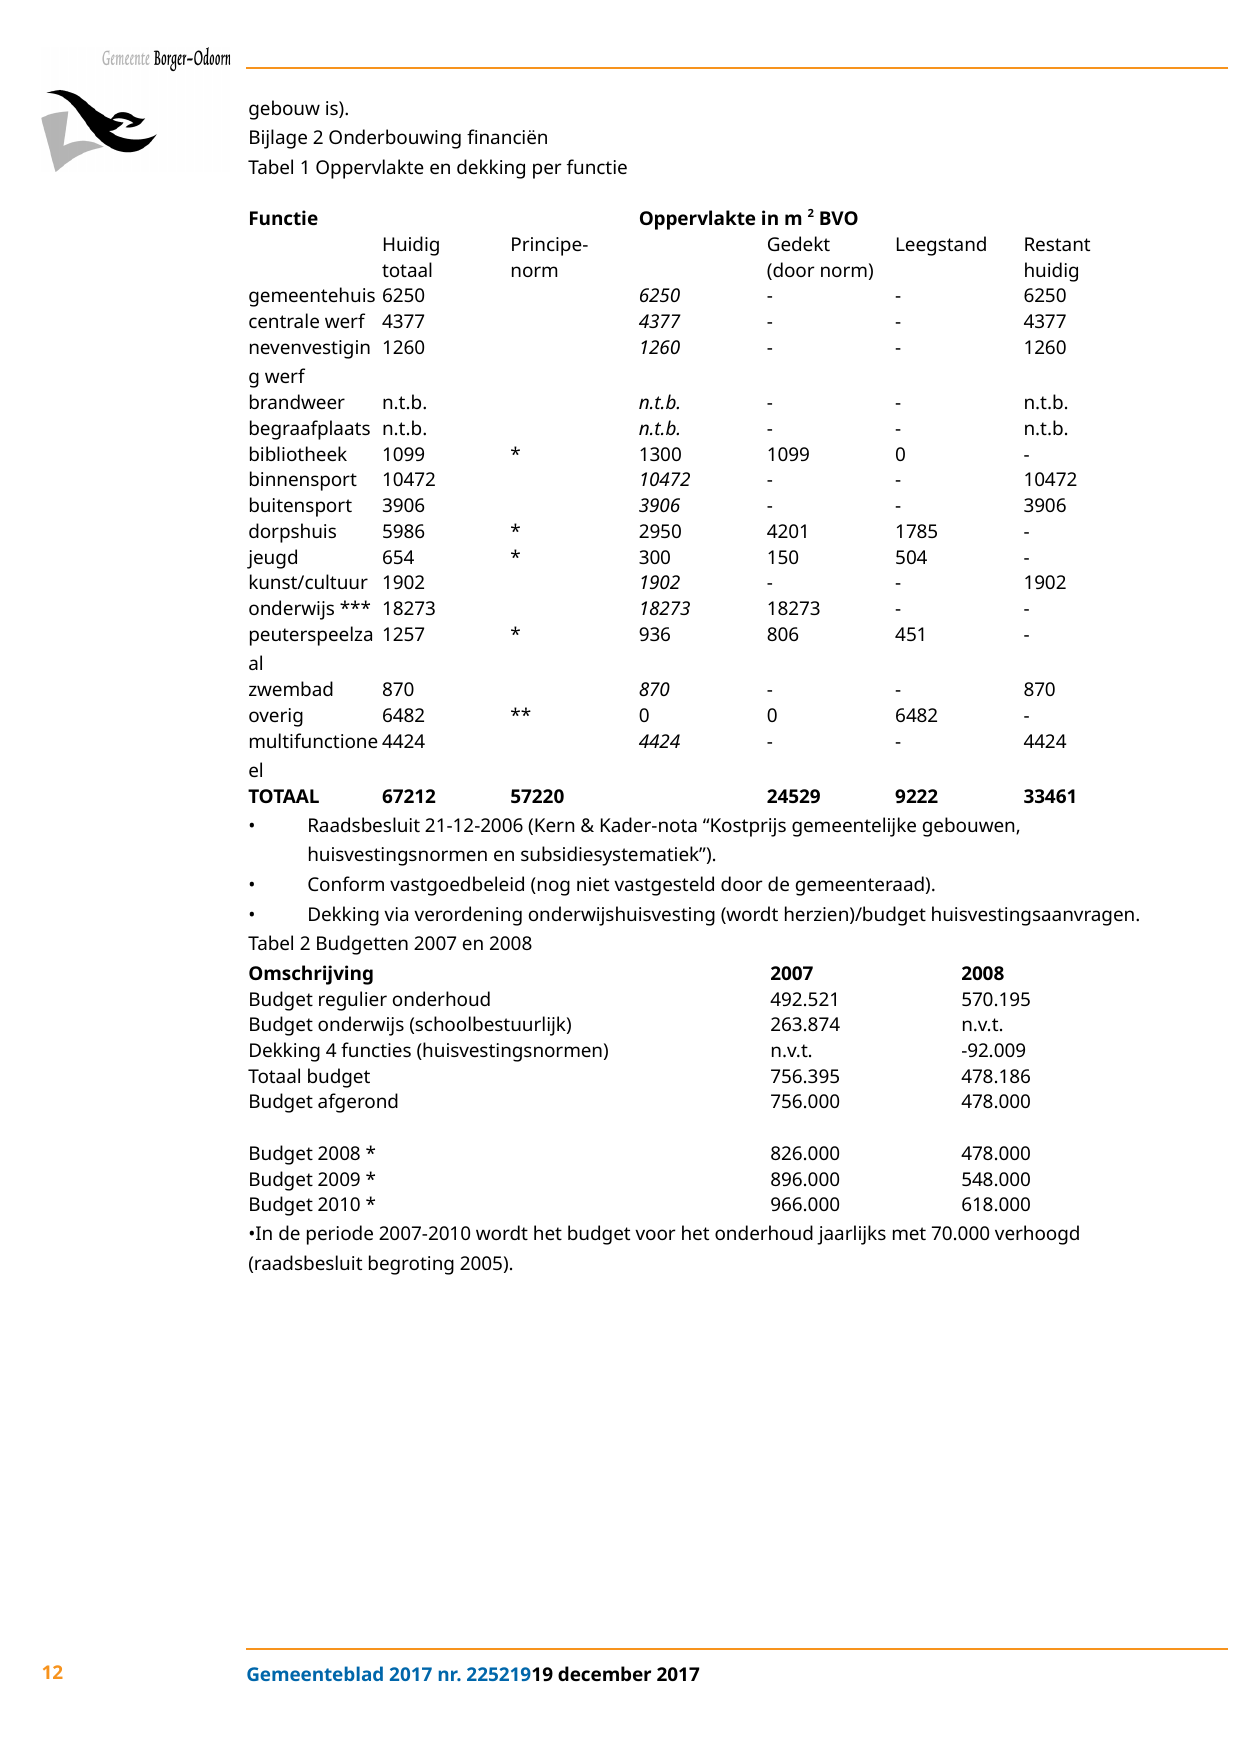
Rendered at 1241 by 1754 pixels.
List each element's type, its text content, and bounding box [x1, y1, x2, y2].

table_cell 5986 [382, 518, 510, 544]
table_cell 4377 [382, 309, 510, 334]
table_cell binnensport [248, 467, 382, 492]
table_cell [1023, 206, 1152, 231]
table_cell - [1023, 595, 1152, 621]
table_cell - [895, 493, 1023, 518]
table_cell - [895, 334, 1023, 389]
table_cell [510, 728, 638, 783]
table_cell - [895, 390, 1023, 415]
table_cell 0 [639, 702, 767, 728]
table_cell 24529 [767, 783, 895, 809]
table_cell [639, 257, 767, 283]
table_cell begraafplaats [248, 415, 382, 441]
table_cell Functie [248, 206, 382, 231]
table_cell [248, 231, 382, 257]
table_cell [382, 180, 510, 206]
table_cell onderwijs *** [248, 595, 382, 621]
table_cell multifunctioneel [248, 728, 382, 783]
table_cell Restant [1023, 231, 1152, 257]
table_cell nevenvestiging werf [248, 334, 382, 389]
table_cell n.v.t. [770, 1037, 961, 1063]
table_cell 6482 [895, 702, 1023, 728]
table_cell 451 [895, 621, 1023, 676]
table_cell peuterspeelzaal [248, 621, 382, 676]
table_cell n.t.b. [382, 390, 510, 415]
table_cell 478.000 [961, 1089, 1152, 1114]
table_cell - [895, 595, 1023, 621]
table_cell 3906 [639, 493, 767, 518]
table_cell 6250 [382, 283, 510, 308]
list Dekking via verordening onderwijshuisvesting (wordt herzien)/budget huisvestingsaanvragen. [248, 901, 1152, 927]
table_cell Oppervlakte in m 2 BVO [639, 206, 1023, 231]
table_cell - [767, 676, 895, 702]
table_cell 300 [639, 544, 767, 569]
table_cell -92.009 [961, 1037, 1152, 1063]
table_cell 1099 [382, 441, 510, 467]
table_cell 936 [639, 621, 767, 676]
table_header Tabel 1 Oppervlakte en dekking per functie [248, 154, 767, 180]
table_cell - [895, 309, 1023, 334]
table_cell - [767, 309, 895, 334]
table_cell [510, 493, 638, 518]
table_header [895, 154, 1023, 180]
table_cell [248, 180, 382, 206]
table_cell 4424 [382, 728, 510, 783]
list Conform vastgoedbeleid (nog niet vastgesteld door de gemeenteraad). [248, 871, 1152, 897]
table_cell [767, 180, 895, 206]
table_cell - [895, 283, 1023, 308]
table_cell 3906 [1023, 493, 1152, 518]
table_cell [510, 570, 638, 595]
table_cell norm [510, 257, 638, 283]
table_cell [895, 180, 1023, 206]
table_cell buitensport [248, 493, 382, 518]
table_cell 33461 [1023, 783, 1152, 809]
table_cell - [895, 467, 1023, 492]
table_cell 263.874 [770, 1012, 961, 1037]
table_cell 4424 [1023, 728, 1152, 783]
table_cell * [510, 544, 638, 569]
table_cell - [895, 570, 1023, 595]
table_cell 896.000 [770, 1166, 961, 1192]
table_cell overig [248, 702, 382, 728]
table_cell 570.195 [961, 986, 1152, 1012]
table_cell [510, 309, 638, 334]
table_cell - [767, 467, 895, 492]
table_cell Budget regulier onderhoud [248, 986, 770, 1012]
table_header [767, 154, 895, 180]
table_cell [510, 180, 638, 206]
table_cell 654 [382, 544, 510, 569]
table_cell [639, 180, 767, 206]
table_cell centrale werf [248, 309, 382, 334]
table_cell 618.000 [961, 1192, 1152, 1217]
table_cell - [1023, 621, 1152, 676]
table_cell Budget afgerond [248, 1089, 770, 1114]
table_header [1023, 154, 1152, 180]
table_cell [770, 1115, 961, 1140]
table_cell TOTAAL [248, 783, 382, 809]
list Raadsbesluit 21-12-2006 (Kern & Kader-nota “Kostprijs gemeentelijke gebouwen, huisvestingsnormen en subsidiesystematiek”). [248, 812, 1152, 867]
table_cell Budget 2010 * [248, 1192, 770, 1217]
table_cell [248, 257, 382, 283]
table_cell n.t.b. [639, 390, 767, 415]
table_cell [510, 467, 638, 492]
table_cell [1023, 180, 1152, 206]
table_cell [510, 206, 638, 231]
table_cell 6250 [1023, 283, 1152, 308]
table_cell - [1023, 441, 1152, 467]
table_cell 10472 [639, 467, 767, 492]
table_cell jeugd [248, 544, 382, 569]
table_cell Dekking 4 functies (huisvestingsnormen) [248, 1037, 770, 1063]
table_cell 9222 [895, 783, 1023, 809]
table_cell brandweer [248, 390, 382, 415]
table_cell [510, 390, 638, 415]
table_cell Budget onderwijs (schoolbestuurlijk) [248, 1012, 770, 1037]
table_cell 1260 [639, 334, 767, 389]
table_cell 1260 [382, 334, 510, 389]
table_cell 870 [382, 676, 510, 702]
table_cell 756.000 [770, 1089, 961, 1114]
table_cell Budget 2008 * [248, 1140, 770, 1166]
table_header 2007 [770, 960, 961, 986]
table_cell - [767, 728, 895, 783]
text •In de periode 2007-2010 wordt het budget voor het onderhoud jaarlijks met 70.000 verhoogd (raadsbesluit begroting 2005). [248, 1221, 1152, 1276]
table_cell 18273 [639, 595, 767, 621]
text Bijlage 2 Onderbouwing financiën [248, 124, 1152, 150]
table_header Omschrijving [248, 960, 770, 986]
table_cell 0 [895, 441, 1023, 467]
table_cell 870 [1023, 676, 1152, 702]
table_cell 1902 [382, 570, 510, 595]
table_header 2008 [961, 960, 1152, 986]
table_cell [895, 257, 1023, 283]
table_cell 1785 [895, 518, 1023, 544]
table_cell Budget 2009 * [248, 1166, 770, 1192]
table_cell n.v.t. [961, 1012, 1152, 1037]
table_cell dorpshuis [248, 518, 382, 544]
table_cell 4424 [639, 728, 767, 783]
table_cell * [510, 518, 638, 544]
table_cell 18273 [382, 595, 510, 621]
table_cell 6250 [639, 283, 767, 308]
table_cell 1257 [382, 621, 510, 676]
table_cell 1902 [1023, 570, 1152, 595]
table_cell 0 [767, 702, 895, 728]
table_cell [510, 334, 638, 389]
table_cell 1902 [639, 570, 767, 595]
table_cell 756.395 [770, 1063, 961, 1089]
table_cell 10472 [382, 467, 510, 492]
table_cell [510, 283, 638, 308]
table_cell zwembad [248, 676, 382, 702]
table_cell - [1023, 702, 1152, 728]
table_cell 18273 [767, 595, 895, 621]
table_cell kunst/cultuur [248, 570, 382, 595]
table_cell - [1023, 544, 1152, 569]
table_cell 1300 [639, 441, 767, 467]
table_cell 10472 [1023, 467, 1152, 492]
table_cell 478.186 [961, 1063, 1152, 1089]
table_cell 870 [639, 676, 767, 702]
table_cell [510, 415, 638, 441]
table_cell 1099 [767, 441, 895, 467]
table_cell n.t.b. [639, 415, 767, 441]
table_cell n.t.b. [1023, 390, 1152, 415]
table_cell Principe- [510, 231, 767, 257]
table_cell 2950 [639, 518, 767, 544]
table_cell 504 [895, 544, 1023, 569]
table_cell - [895, 415, 1023, 441]
table_cell gemeentehuis [248, 283, 382, 308]
table_cell [510, 676, 638, 702]
table_cell ** [510, 702, 638, 728]
table_cell - [895, 728, 1023, 783]
table_cell 548.000 [961, 1166, 1152, 1192]
table_cell [382, 206, 510, 231]
table_cell (door norm) [767, 257, 895, 283]
table_cell - [767, 493, 895, 518]
table_cell 57220 [510, 783, 767, 809]
table_cell 492.521 [770, 986, 961, 1012]
table_cell 150 [767, 544, 895, 569]
table_cell * [510, 441, 638, 467]
table_cell Huidig [382, 231, 510, 257]
table_cell 3906 [382, 493, 510, 518]
table_cell - [895, 676, 1023, 702]
table_cell 4377 [1023, 309, 1152, 334]
table_cell bibliotheek [248, 441, 382, 467]
text Tabel 2 Budgetten 2007 en 2008 [248, 930, 1152, 956]
picture [41, 47, 231, 172]
table_cell - [767, 570, 895, 595]
table_cell 806 [767, 621, 895, 676]
table_cell totaal [382, 257, 510, 283]
table_cell [248, 1115, 770, 1140]
table_cell n.t.b. [382, 415, 510, 441]
table_cell [510, 595, 638, 621]
text gebouw is). [248, 95, 1152, 121]
table_cell 1260 [1023, 334, 1152, 389]
table_cell Totaal budget [248, 1063, 770, 1089]
table_cell huidig [1023, 257, 1152, 283]
table_cell Gedekt [767, 231, 895, 257]
table_cell [961, 1115, 1152, 1140]
table_cell n.t.b. [1023, 415, 1152, 441]
table_cell * [510, 621, 638, 676]
table_cell - [767, 415, 895, 441]
table_cell - [767, 283, 895, 308]
table_cell - [767, 390, 895, 415]
table_cell 4377 [639, 309, 767, 334]
table_cell 826.000 [770, 1140, 961, 1166]
table_cell Leegstand [895, 231, 1023, 257]
table_cell 4201 [767, 518, 895, 544]
table_cell 966.000 [770, 1192, 961, 1217]
table_cell - [767, 334, 895, 389]
table_cell 6482 [382, 702, 510, 728]
table_cell - [1023, 518, 1152, 544]
table_cell 67212 [382, 783, 510, 809]
table_cell 478.000 [961, 1140, 1152, 1166]
